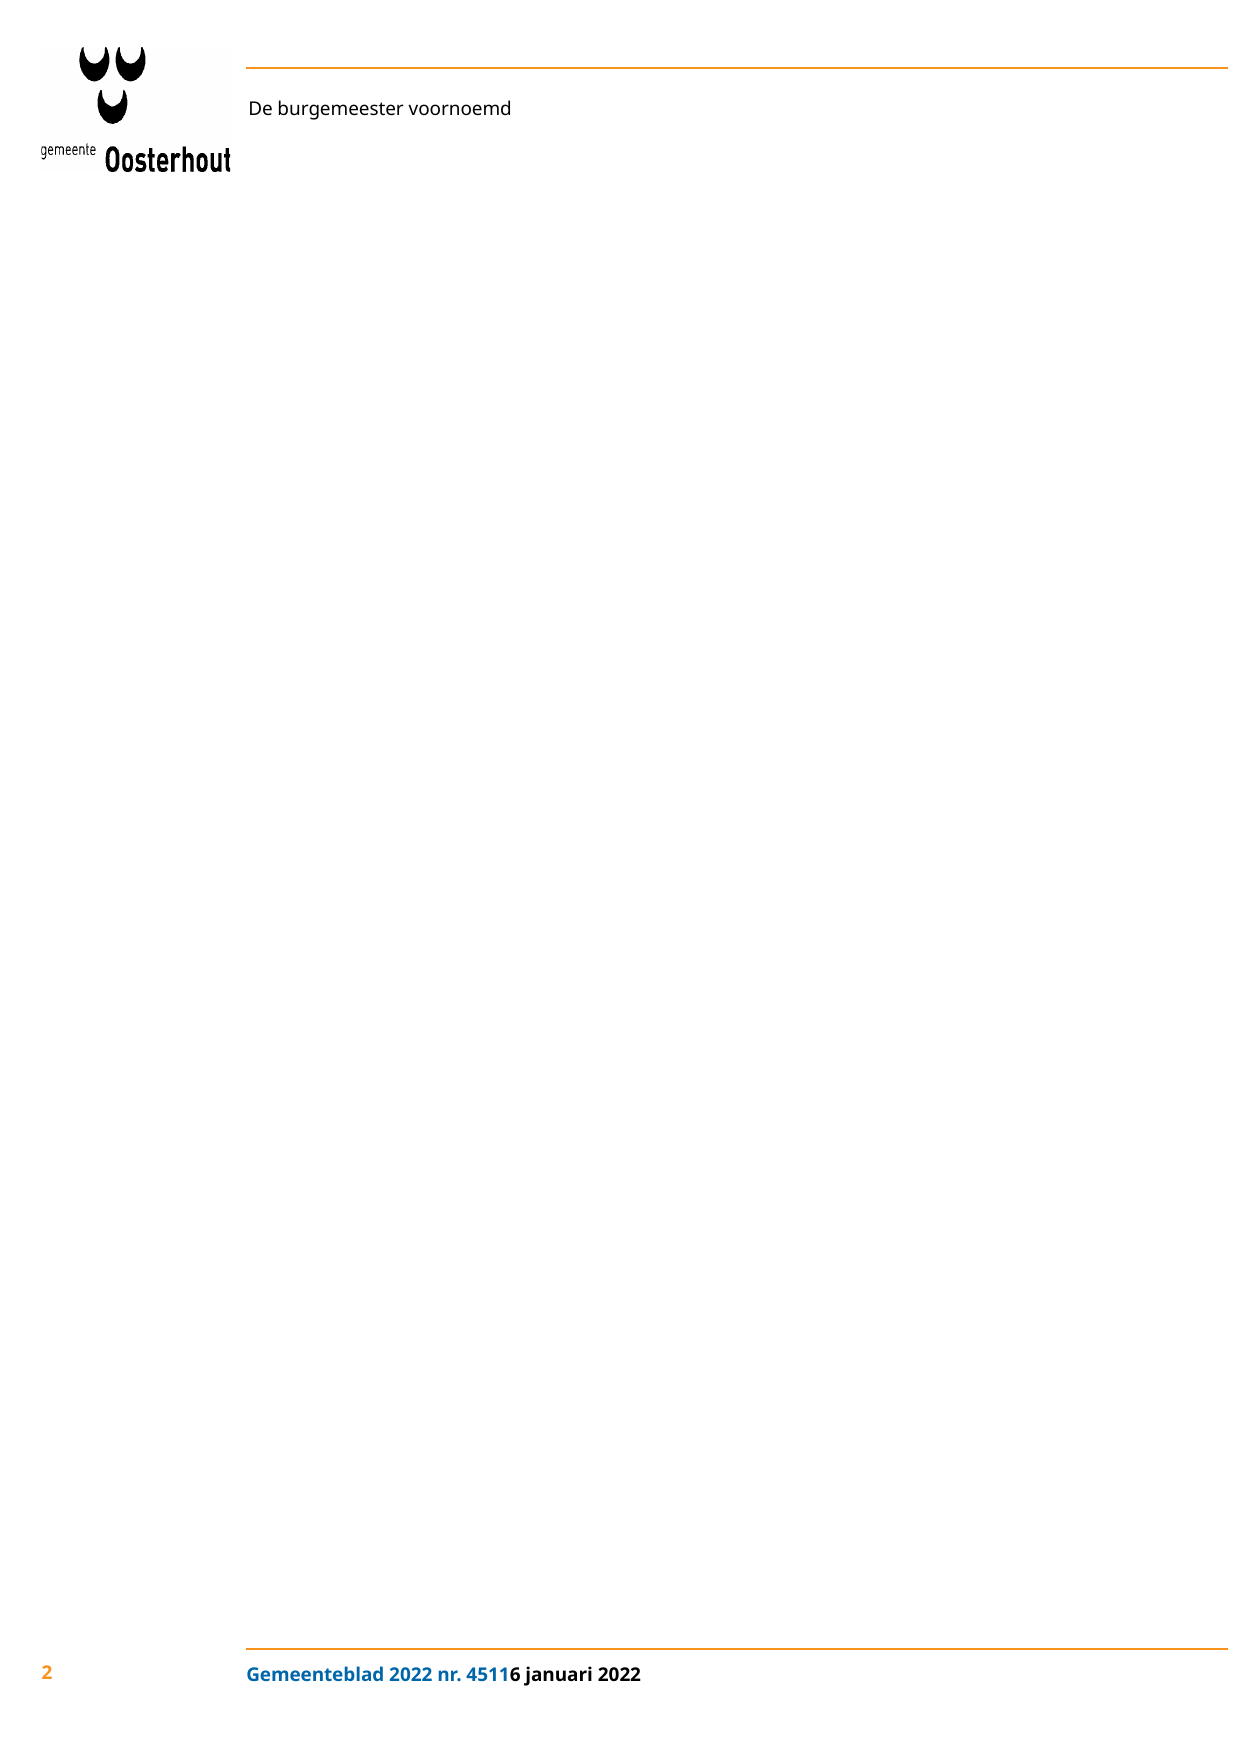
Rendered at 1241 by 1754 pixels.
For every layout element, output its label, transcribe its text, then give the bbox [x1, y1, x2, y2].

picture [41, 47, 231, 172]
text De burgemeester voornoemd [248, 95, 1152, 121]
